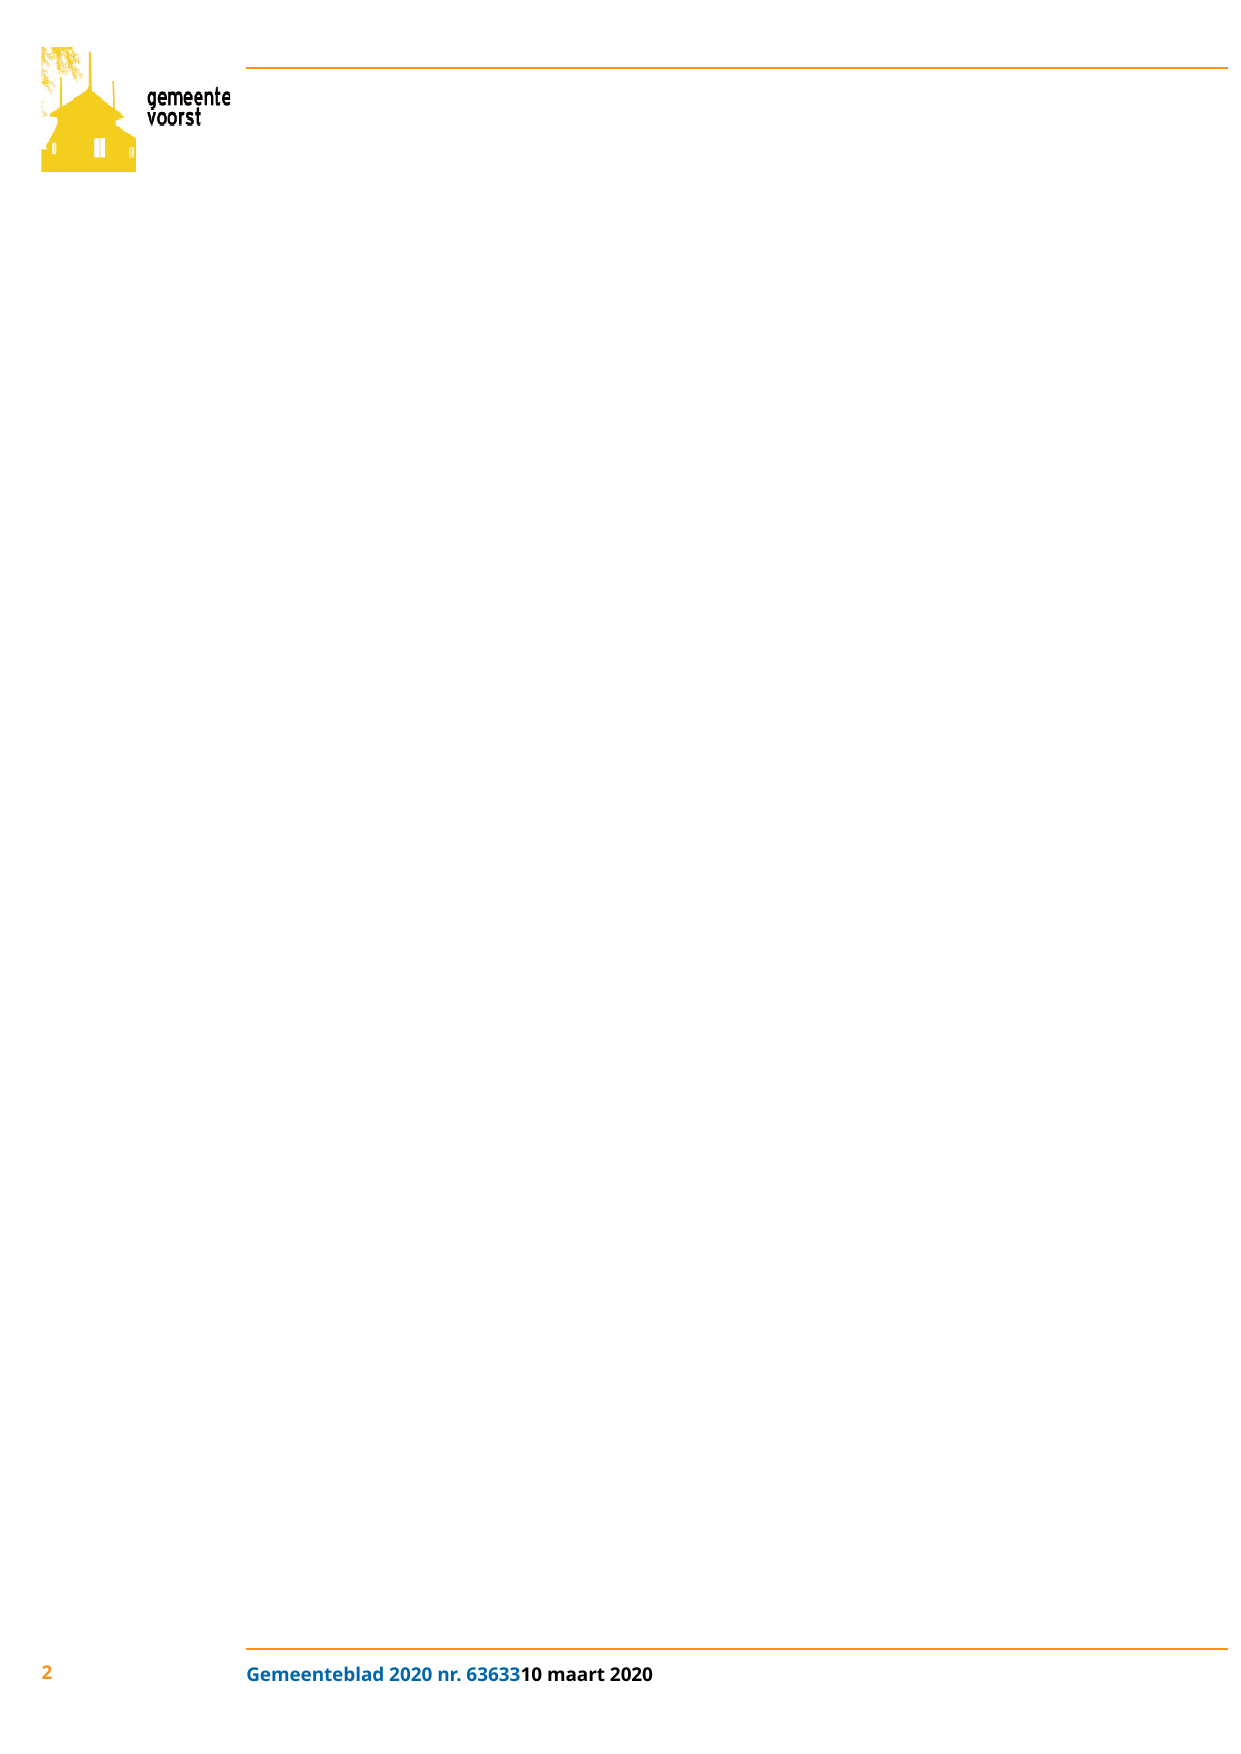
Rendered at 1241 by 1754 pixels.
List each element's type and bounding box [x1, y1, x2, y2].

picture [41, 47, 231, 172]
